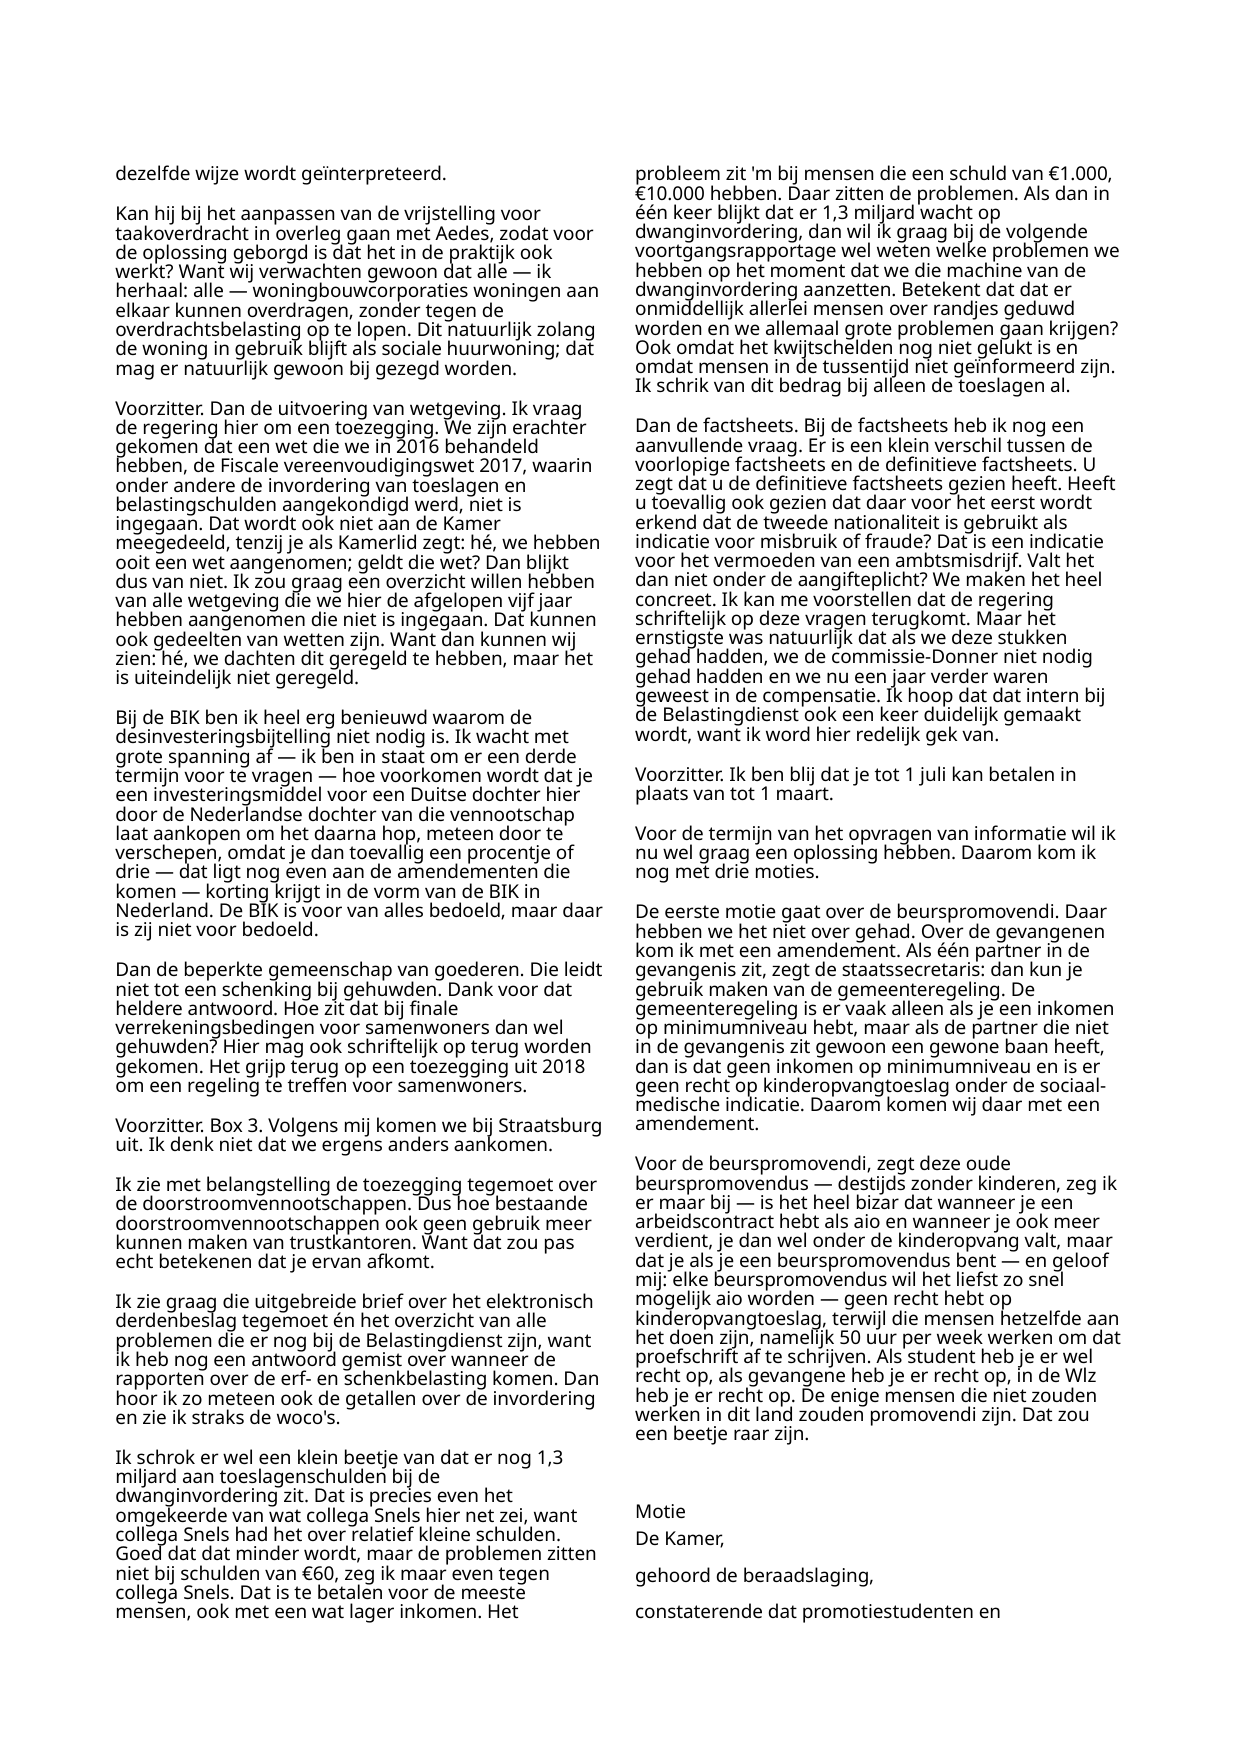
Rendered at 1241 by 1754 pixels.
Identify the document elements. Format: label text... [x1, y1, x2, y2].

text Voorzitter. Ik ben blij dat je tot 1 juli kan betalen in plaats van tot 1 maart. [635, 766, 1125, 804]
text dezelfde wijze wordt geïnterpreteerd. [115, 165, 605, 184]
text Motie [635, 1498, 1125, 1524]
text constaterende dat promotiestudenten en [635, 1603, 1125, 1623]
text probleem zit 'm bij mensen die een schuld van €1.000, €10.000 hebben. Daar zitten de problemen. Als dan in één keer blijkt dat er 1,3 miljard wacht op dwanginvordering, dan wil ik graag bij de volgende voortgangsrapportage wel weten welke problemen we hebben op het moment dat we die machine van de dwanginvordering aanzetten. Betekent dat dat er onmiddellijk allerlei mensen over randjes geduwd worden en we allemaal grote problemen gaan krijgen? Ook omdat het kwijtschelden nog niet gelukt is en omdat mensen in de tussentijd niet geïnformeerd zijn. Ik schrik van dit bedrag bij alleen de toeslagen al. [635, 165, 1125, 397]
text Voorzitter. Box 3. Volgens mij komen we bij Straatsburg uit. Ik denk niet dat we ergens anders aankomen. [115, 1117, 605, 1155]
text Ik zie met belangstelling de toezegging tegemoet over de doorstroomvennootschappen. Dus hoe bestaande doorstroomvennootschappen ook geen gebruik meer kunnen maken van trustkantoren. Want dat zou pas echt betekenen dat je ervan afkomt. [115, 1176, 605, 1272]
text Voorzitter. Dan de uitvoering van wetgeving. Ik vraag de regering hier om een toezegging. We zijn erachter gekomen dat een wet die we in 2016 behandeld hebben, de Fiscale vereenvoudigingswet 2017, waarin onder andere de invordering van toeslagen en belastingschulden aangekondigd werd, niet is ingegaan. Dat wordt ook niet aan de Kamer meegedeeld, tenzij je als Kamerlid zegt: hé, we hebben ooit een wet aangenomen; geldt die wet? Dan blijkt dus van niet. Ik zou graag een overzicht willen hebben van alle wetgeving die we hier de afgelopen vijf jaar hebben aangenomen die niet is ingegaan. Dat kunnen ook gedeelten van wetten zijn. Want dan kunnen wij zien: hé, we dachten dit geregeld te hebben, maar het is uiteindelijk niet geregeld. [115, 399, 605, 688]
text De Kamer, [635, 1529, 1125, 1549]
text Ik schrok er wel een klein beetje van dat er nog 1,3 miljard aan toeslagenschulden bij de dwanginvordering zit. Dat is precies even het omgekeerde van wat collega Snels hier net zei, want collega Snels had het over relatief kleine schulden. Goed dat dat minder wordt, maar de problemen zitten niet bij schulden van €60, zeg ik maar even tegen collega Snels. Dat is te betalen voor de meeste mensen, ook met een wat lager inkomen. Het [115, 1449, 605, 1622]
text Voor de termijn van het opvragen van informatie wil ik nu wel graag een oplossing hebben. Daarom kom ik nog met drie moties. [635, 825, 1125, 883]
text Bij de BIK ben ik heel erg benieuwd waarom de desinvesteringsbijtelling niet nodig is. Ik wacht met grote spanning af — ik ben in staat om er een derde termijn voor te vragen — hoe voorkomen wordt dat je een investeringsmiddel voor een Duitse dochter hier door de Nederlandse dochter van die vennootschap laat aankopen om het daarna hop, meteen door te verschepen, omdat je dan toevallig een procentje of drie — dat ligt nog even aan de amendementen die komen — korting krijgt in de vorm van de BIK in Nederland. De BIK is voor van alles bedoeld, maar daar is zij niet voor bedoeld. [115, 709, 605, 941]
text Kan hij bij het aanpassen van de vrijstelling voor taakoverdracht in overleg gaan met Aedes, zodat voor de oplossing geborgd is dat het in de praktijk ook werkt? Want wij verwachten gewoon dat alle — ik herhaal: alle — woningbouwcorporaties woningen aan elkaar kunnen overdragen, zonder tegen de overdrachtsbelasting op te lopen. Dit natuurlijk zolang de woning in gebruik blijft als sociale huurwoning; dat mag er natuurlijk gewoon bij gezegd worden. [115, 205, 605, 379]
text Dan de factsheets. Bij de factsheets heb ik nog een aanvullende vraag. Er is een klein verschil tussen de voorlopige factsheets en de definitieve factsheets. U zegt dat u de definitieve factsheets gezien heeft. Heeft u toevallig ook gezien dat daar voor het eerst wordt erkend dat de tweede nationaliteit is gebruikt als indicatie voor misbruik of fraude? Dat is een indicatie voor het vermoeden van een ambtsmisdrijf. Valt het dan niet onder de aangifteplicht? We maken het heel concreet. Ik kan me voorstellen dat de regering schriftelijk op deze vragen terugkomt. Maar het ernstigste was natuurlijk dat als we deze stukken gehad hadden, we de commissie-Donner niet nodig gehad hadden en we nu een jaar verder waren geweest in de compensatie. Ik hoop dat dat intern bij de Belastingdienst ook een keer duidelijk gemaakt wordt, want ik word hier redelijk gek van. [635, 417, 1125, 745]
text De eerste motie gaat over de beurspromovendi. Daar hebben we het niet over gehad. Over de gevangenen kom ik met een amendement. Als één partner in de gevangenis zit, zegt de staatssecretaris: dan kun je gebruik maken van de gemeenteregeling. De gemeenteregeling is er vaak alleen als je een inkomen op minimumniveau hebt, maar als de partner die niet in de gevangenis zit gewoon een gewone baan heeft, dan is dat geen inkomen op minimumniveau en is er geen recht op kinderopvangtoeslag onder de sociaal-medische indicatie. Daarom komen wij daar met een amendement. [635, 903, 1125, 1135]
text Voor de beurspromovendi, zegt deze oude beurspromovendus — destijds zonder kinderen, zeg ik er maar bij — is het heel bizar dat wanneer je een arbeidscontract hebt als aio en wanneer je ook meer verdient, je dan wel onder de kinderopvang valt, maar dat je als je een beurspromovendus bent — en geloof mij: elke beurspromovendus wil het liefst zo snel mogelijk aio worden — geen recht hebt op kinderopvangtoeslag, terwijl die mensen hetzelfde aan het doen zijn, namelijk 50 uur per week werken om dat proefschrift af te schrijven. Als student heb je er wel recht op, als gevangene heb je er recht op, in de Wlz heb je er recht op. De enige mensen die niet zouden werken in dit land zouden promovendi zijn. Dat zou een beetje raar zijn. [635, 1155, 1125, 1444]
text Ik zie graag die uitgebreide brief over het elektronisch derdenbeslag tegemoet én het overzicht van alle problemen die er nog bij de Belastingdienst zijn, want ik heb nog een antwoord gemist over wanneer de rapporten over de erf- en schenkbelasting komen. Dan hoor ik zo meteen ook de getallen over de invordering en zie ik straks de woco's. [115, 1293, 605, 1428]
text gehoord de beraadslaging, [635, 1567, 1125, 1586]
text Dan de beperkte gemeenschap van goederen. Die leidt niet tot een schenking bij gehuwden. Dank voor dat heldere antwoord. Hoe zit dat bij finale verrekeningsbedingen voor samenwoners dan wel gehuwden? Hier mag ook schriftelijk op terug worden gekomen. Het grijp terug op een toezegging uit 2018 om een regeling te treffen voor samenwoners. [115, 961, 605, 1096]
